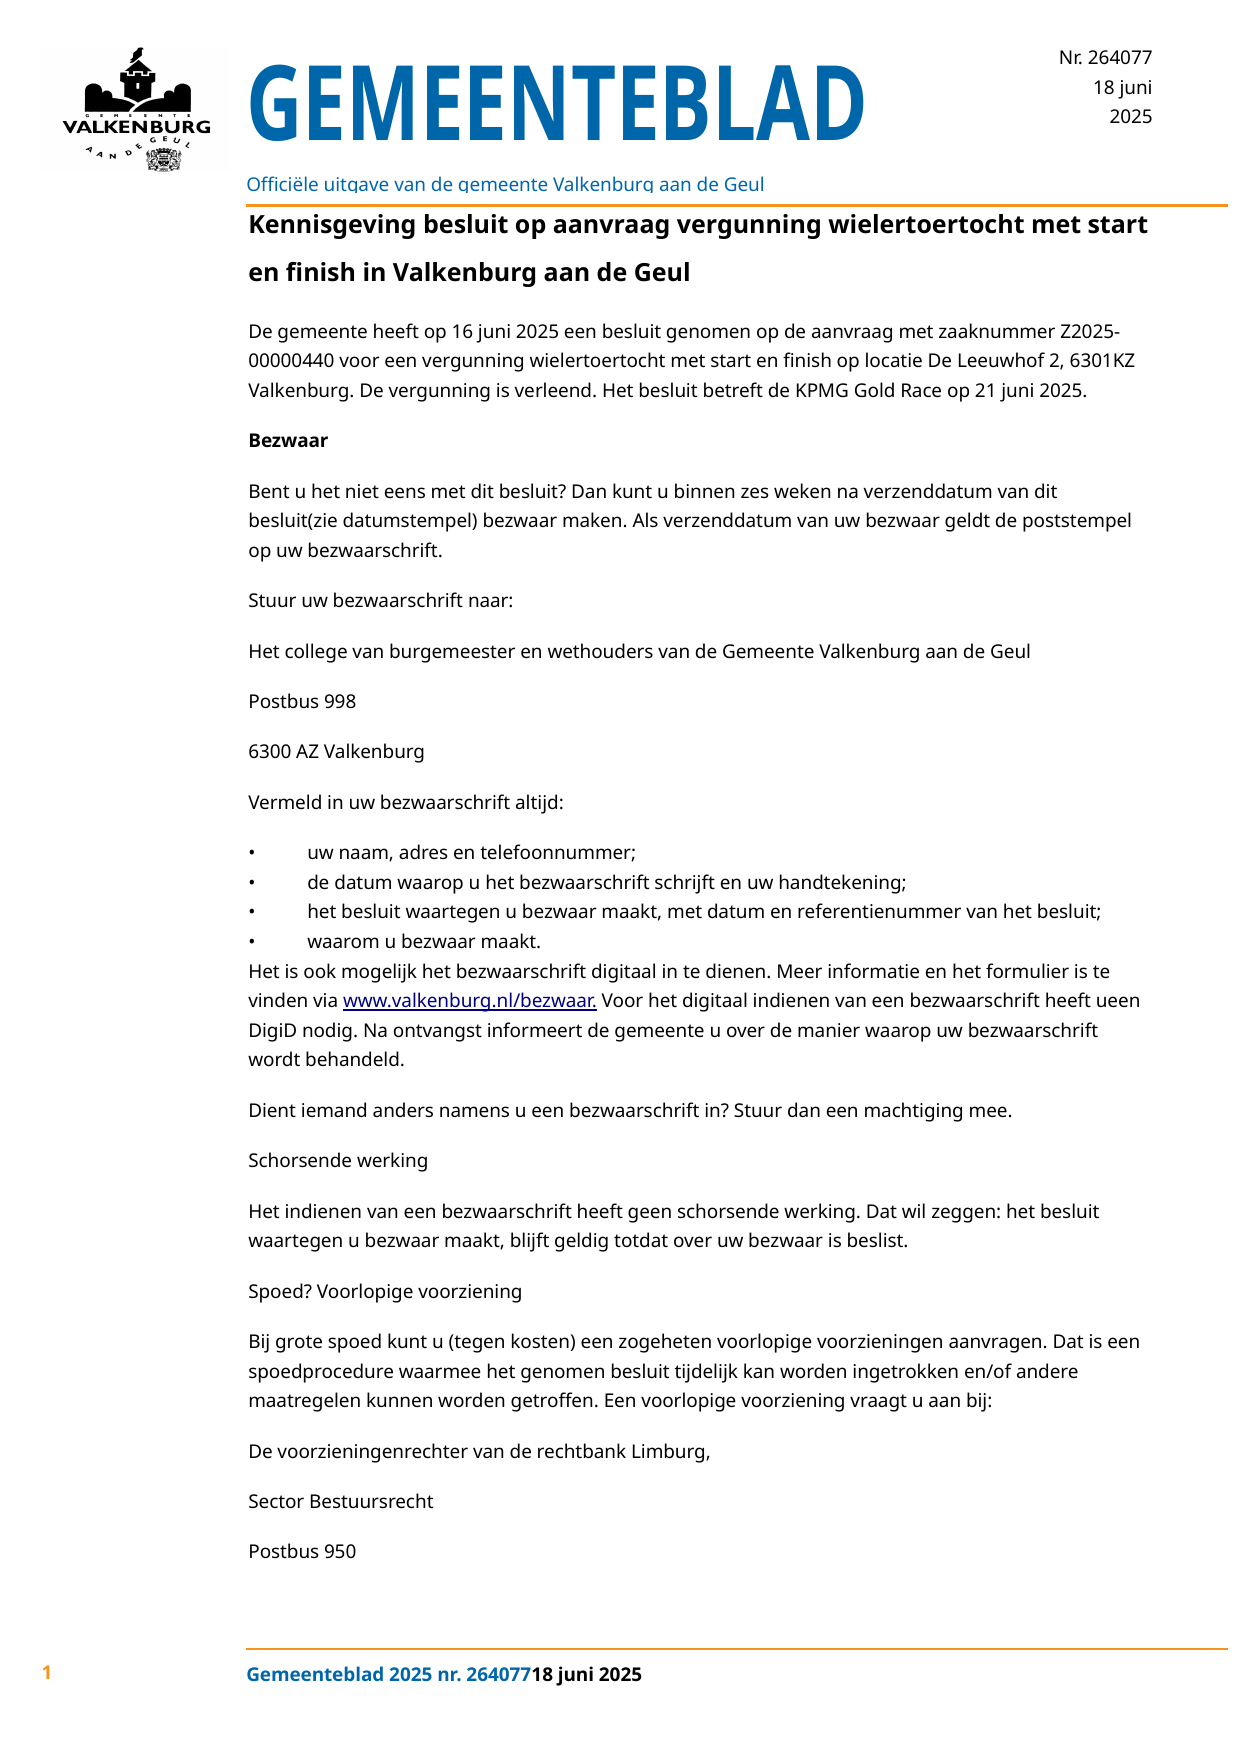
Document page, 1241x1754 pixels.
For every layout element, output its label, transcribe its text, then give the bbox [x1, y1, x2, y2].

text Schorsende werking [248, 1147, 1152, 1173]
text Postbus 950 [248, 1539, 1152, 1564]
text Het indienen van een bezwaarschrift heeft geen schorsende werking. Dat wil zeggen: het besluit waartegen u bezwaar maakt, blijft geldig totdat over uw bezwaar is beslist. [248, 1198, 1152, 1253]
text Stuur uw bezwaarschrift naar: [248, 587, 1152, 613]
text Kennisgeving besluit op aanvraag vergunning wielertoertocht met start en finish in Valkenburg aan de Geul [248, 207, 1152, 288]
text De voorzieningenrechter van de rechtbank Limburg, [248, 1438, 1152, 1464]
text Dient iemand anders namens u een bezwaarschrift in? Stuur dan een machtiging mee. [248, 1097, 1152, 1123]
text 6300 AZ Valkenburg [248, 739, 1152, 764]
text Sector Bestuursrecht [248, 1488, 1152, 1514]
text Bent u het niet eens met dit besluit? Dan kunt u binnen zes weken na verzenddatum van dit besluit(zie datumstempel) bezwaar maken. Als verzenddatum van uw bezwaar geldt de poststempel op uw bezwaarschrift. [248, 478, 1152, 563]
text Het is ook mogelijk het bezwaarschrift digitaal in te dienen. Meer informatie en het formulier is te vinden via www.valkenburg.nl/bezwaar. Voor het digitaal indienen van een bezwaarschrift heeft ueen DigiD nodig. Na ontvangst informeert de gemeente u over de manier waarop uw bezwaarschrift wordt behandeld. [248, 958, 1152, 1072]
text Bezwaar [248, 427, 1152, 453]
text Vermeld in uw bezwaarschrift altijd: [248, 789, 1152, 815]
text Bij grote spoed kunt u (tegen kosten) een zogeheten voorlopige voorzieningen aanvragen. Dat is een spoedprocedure waarmee het genomen besluit tijdelijk kan worden ingetrokken en/of andere maatregelen kunnen worden getroffen. Een voorlopige voorziening vraagt u aan bij: [248, 1328, 1152, 1413]
text Postbus 998 [248, 688, 1152, 714]
text Het college van burgemeester en wethouders van de Gemeente Valkenburg aan de Geul [248, 638, 1152, 664]
list uw naam, adres en telefoonnummer; [248, 839, 1152, 865]
text De gemeente heeft op 16 juni 2025 een besluit genomen op de aanvraag met zaaknummer Z2025-00000440 voor een vergunning wielertoertocht met start en finish op locatie De Leeuwhof 2, 6301KZ Valkenburg. De vergunning is verleend. Het besluit betreft de KPMG Gold Race op 21 juni 2025. [248, 318, 1152, 403]
list het besluit waartegen u bezwaar maakt, met datum en referentienummer van het besluit; [248, 899, 1152, 924]
picture [41, 47, 231, 172]
list de datum waarop u het bezwaarschrift schrijft en uw handtekening; [248, 869, 1152, 895]
list waarom u bezwaar maakt. [248, 928, 1152, 954]
text Spoed? Voorlopige voorziening [248, 1278, 1152, 1304]
